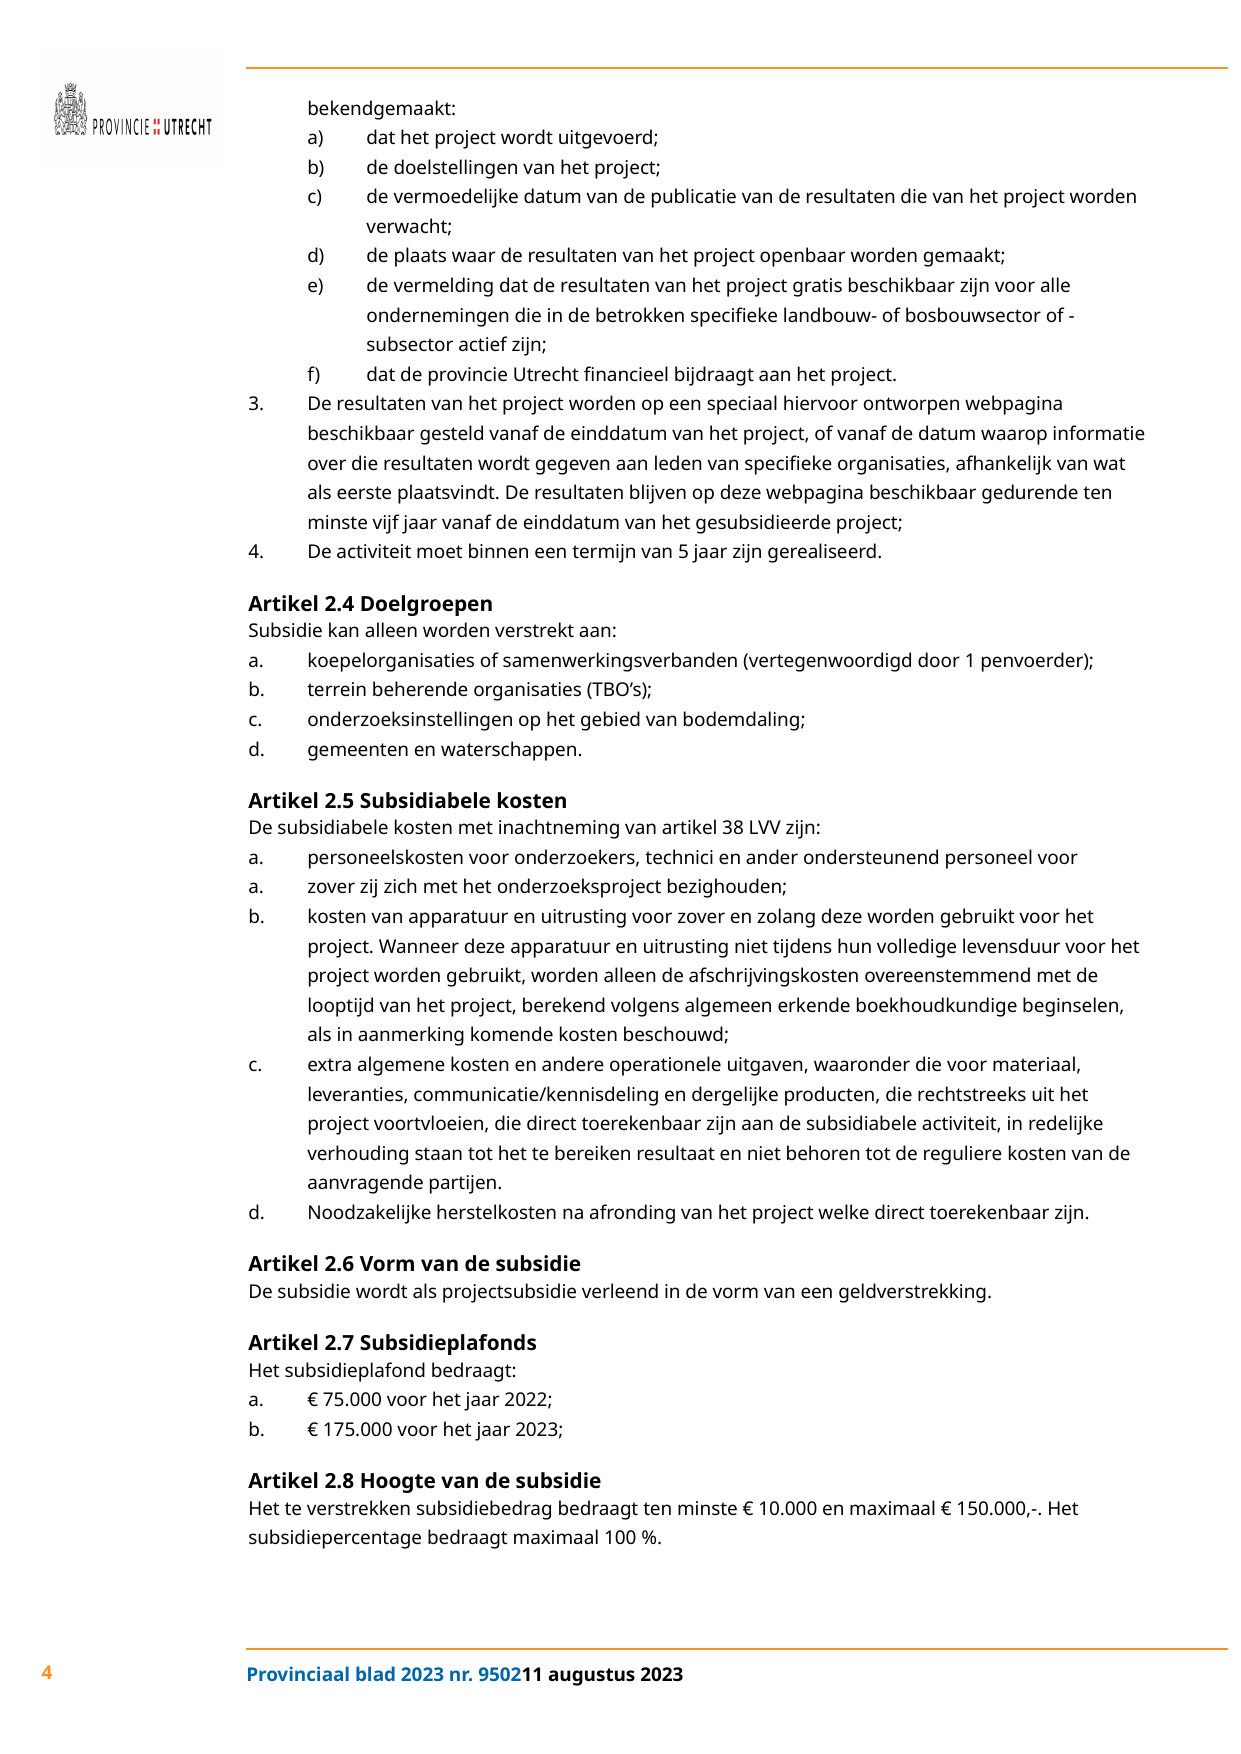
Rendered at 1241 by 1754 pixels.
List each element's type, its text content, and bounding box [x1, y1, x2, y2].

list personeelskosten voor onderzoekers, technici en ander ondersteunend personeel voor [248, 844, 1152, 870]
list onderzoeksinstellingen op het gebied van bodemdaling; [248, 706, 1152, 732]
list zover zij zich met het onderzoeksproject bezighouden; [248, 874, 1152, 899]
list de vermelding dat de resultaten van het project gratis beschikbaar zijn voor alle ondernemingen die in de betrokken specifieke landbouw- of bosbouwsector of -subsector actief zijn; [307, 272, 1152, 357]
list kosten van apparatuur en uitrusting voor zover en zolang deze worden gebruikt voor het project. Wanneer deze apparatuur en uitrusting niet tijdens hun volledige levensduur voor het project worden gebruikt, worden alleen de afschrijvingskosten overeenstemmend met de looptijd van het project, berekend volgens algemeen erkende boekhoudkundige beginselen, als in aanmerking komende kosten beschouwd; [248, 903, 1152, 1047]
list extra algemene kosten en andere operationele uitgaven, waaronder die voor materiaal, leveranties, communicatie/kennisdeling en dergelijke producten, die rechtstreeks uit het project voortvloeien, die direct toerekenbaar zijn aan de subsidiabele activiteit, in redelijke verhouding staan tot het te bereiken resultaat en niet behoren tot de reguliere kosten van de aanvragende partijen. [248, 1051, 1152, 1195]
text Artikel 2.6 Vorm van de subsidie [248, 1249, 1152, 1278]
text Artikel 2.8 Hoogte van de subsidie [248, 1466, 1152, 1495]
text Het te verstrekken subsidiebedrag bedraagt ten minste € 10.000 en maximaal € 150.000,-. Het subsidiepercentage bedraagt maximaal 100 %. [248, 1495, 1152, 1550]
list € 75.000 voor het jaar 2022; [248, 1386, 1152, 1412]
list de plaats waar de resultaten van het project openbaar worden gemaakt; [307, 243, 1152, 268]
picture [41, 47, 231, 172]
list koepelorganisaties of samenwerkingsverbanden (vertegenwoordigd door 1 penvoerder); [248, 647, 1152, 673]
list terrein beherende organisaties (TBO’s); [248, 677, 1152, 702]
list gemeenten en waterschappen. [248, 736, 1152, 761]
text Subsidie kan alleen worden verstrekt aan: [248, 617, 1152, 643]
list dat de provincie Utrecht financieel bijdraagt aan het project. [307, 361, 1152, 387]
text Artikel 2.7 Subsidieplafonds [248, 1328, 1152, 1357]
list de doelstellingen van het project; [307, 154, 1152, 180]
list De resultaten van het project worden op een speciaal hiervoor ontworpen webpagina beschikbaar gesteld vanaf de einddatum van het project, of vanaf de datum waarop informatie over die resultaten wordt gegeven aan leden van specifieke organisaties, afhankelijk van wat als eerste plaatsvindt. De resultaten blijven op deze webpagina beschikbaar gedurende ten minste vijf jaar vanaf de einddatum van het gesubsidieerde project; [248, 391, 1152, 535]
text Artikel 2.5 Subsidiabele kosten [248, 786, 1152, 814]
list De activiteit moet binnen een termijn van 5 jaar zijn gerealiseerd. [248, 538, 1152, 564]
list bekendgemaakt: [248, 95, 1152, 121]
text De subsidie wordt als projectsubsidie verleend in de vorm van een geldverstrekking. [248, 1278, 1152, 1304]
list dat het project wordt uitgevoerd; [307, 124, 1152, 150]
list de vermoedelijke datum van de publicatie van de resultaten die van het project worden verwacht; [307, 183, 1152, 239]
list Noodzakelijke herstelkosten na afronding van het project welke direct toerekenbaar zijn. [248, 1199, 1152, 1225]
text Het subsidieplafond bedraagt: [248, 1357, 1152, 1383]
text De subsidiabele kosten met inachtneming van artikel 38 LVV zijn: [248, 814, 1152, 840]
text Artikel 2.4 Doelgroepen [248, 589, 1152, 617]
list € 175.000 voor het jaar 2023; [248, 1416, 1152, 1442]
